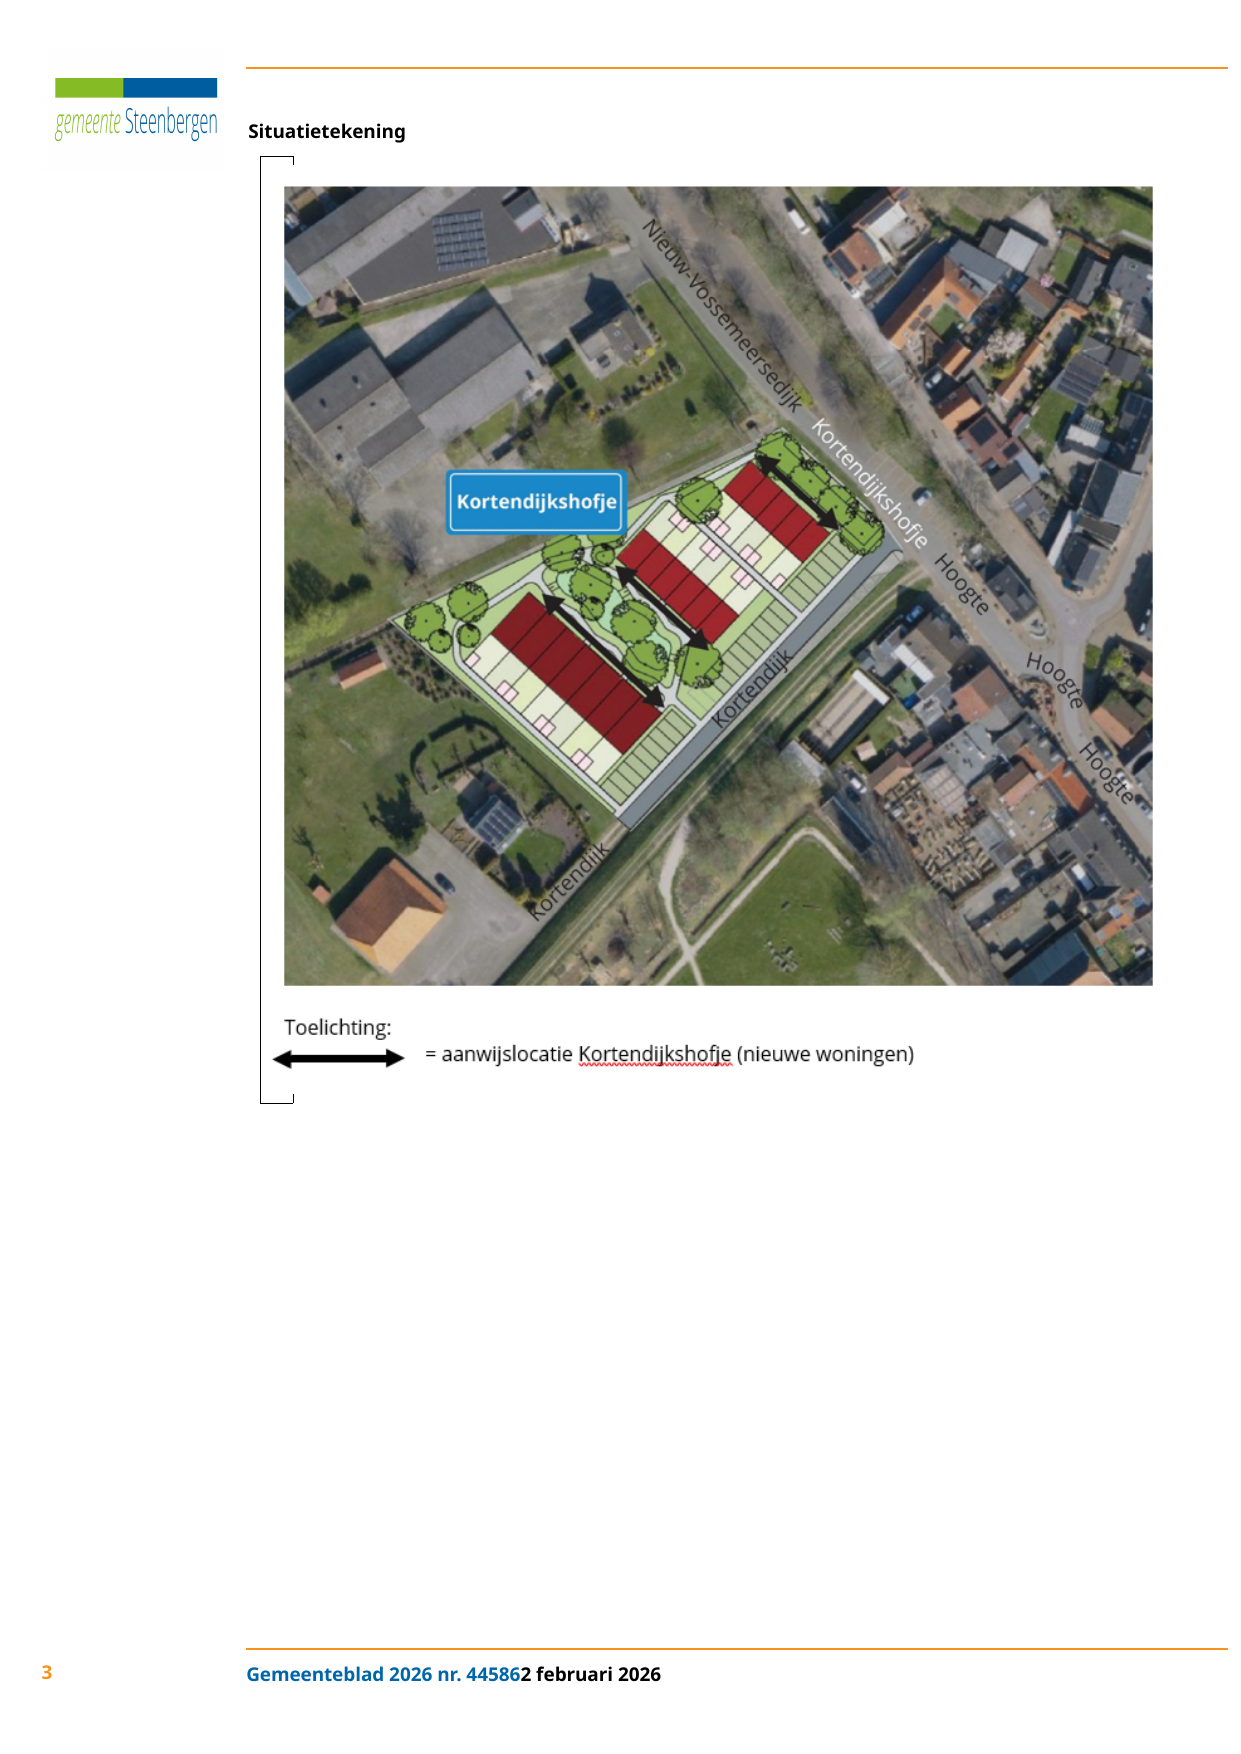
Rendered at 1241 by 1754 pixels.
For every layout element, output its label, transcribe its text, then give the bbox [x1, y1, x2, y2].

text Situatietekening [248, 116, 1152, 144]
picture [41, 47, 231, 172]
picture [268, 165, 1173, 1094]
